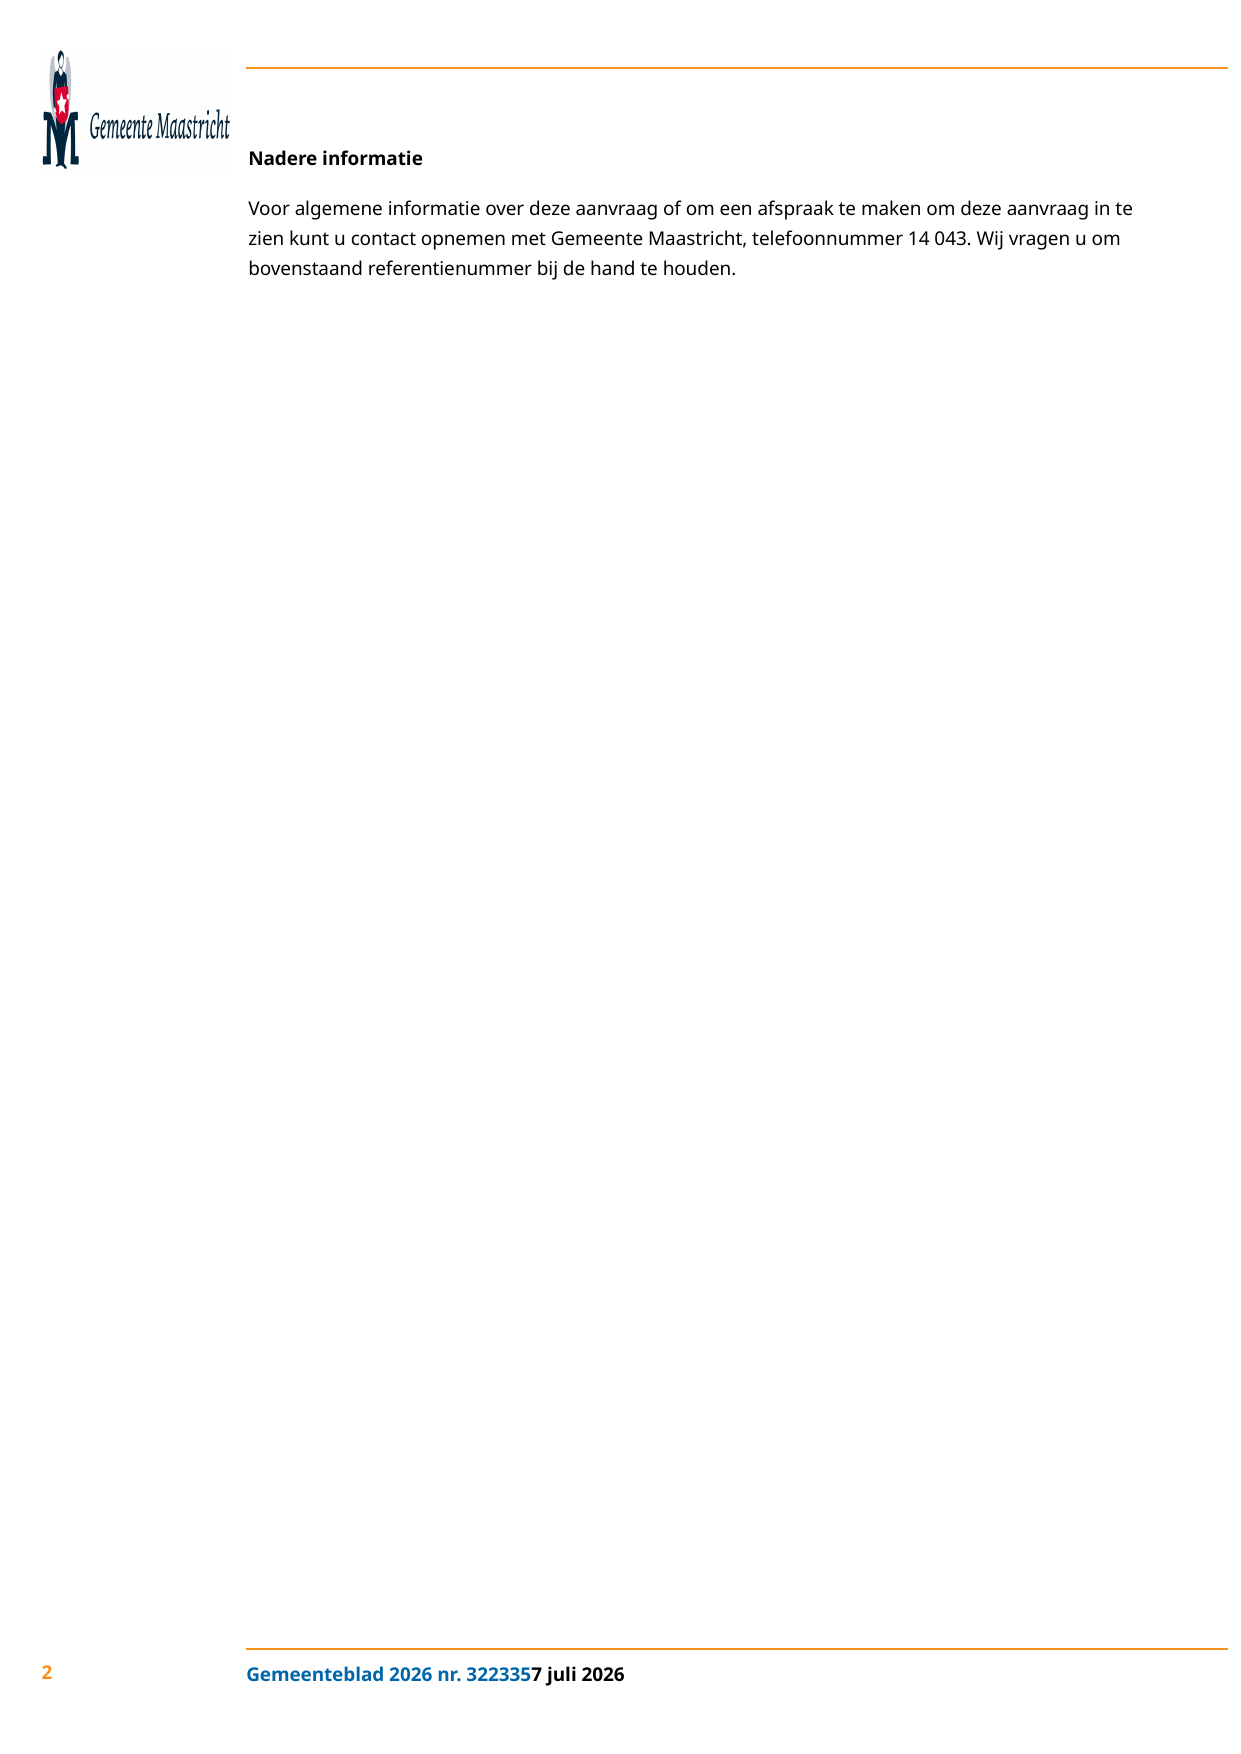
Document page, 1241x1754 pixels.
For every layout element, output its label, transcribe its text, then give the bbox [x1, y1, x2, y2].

picture [41, 47, 231, 172]
text Voor algemene informatie over deze aanvraag of om een afspraak te maken om deze aanvraag in te zien kunt u contact opnemen met Gemeente Maastricht, telefoonnummer 14 043. Wij vragen u om bovenstaand referentienummer bij de hand te houden. [248, 196, 1152, 281]
text Nadere informatie [248, 145, 1152, 171]
